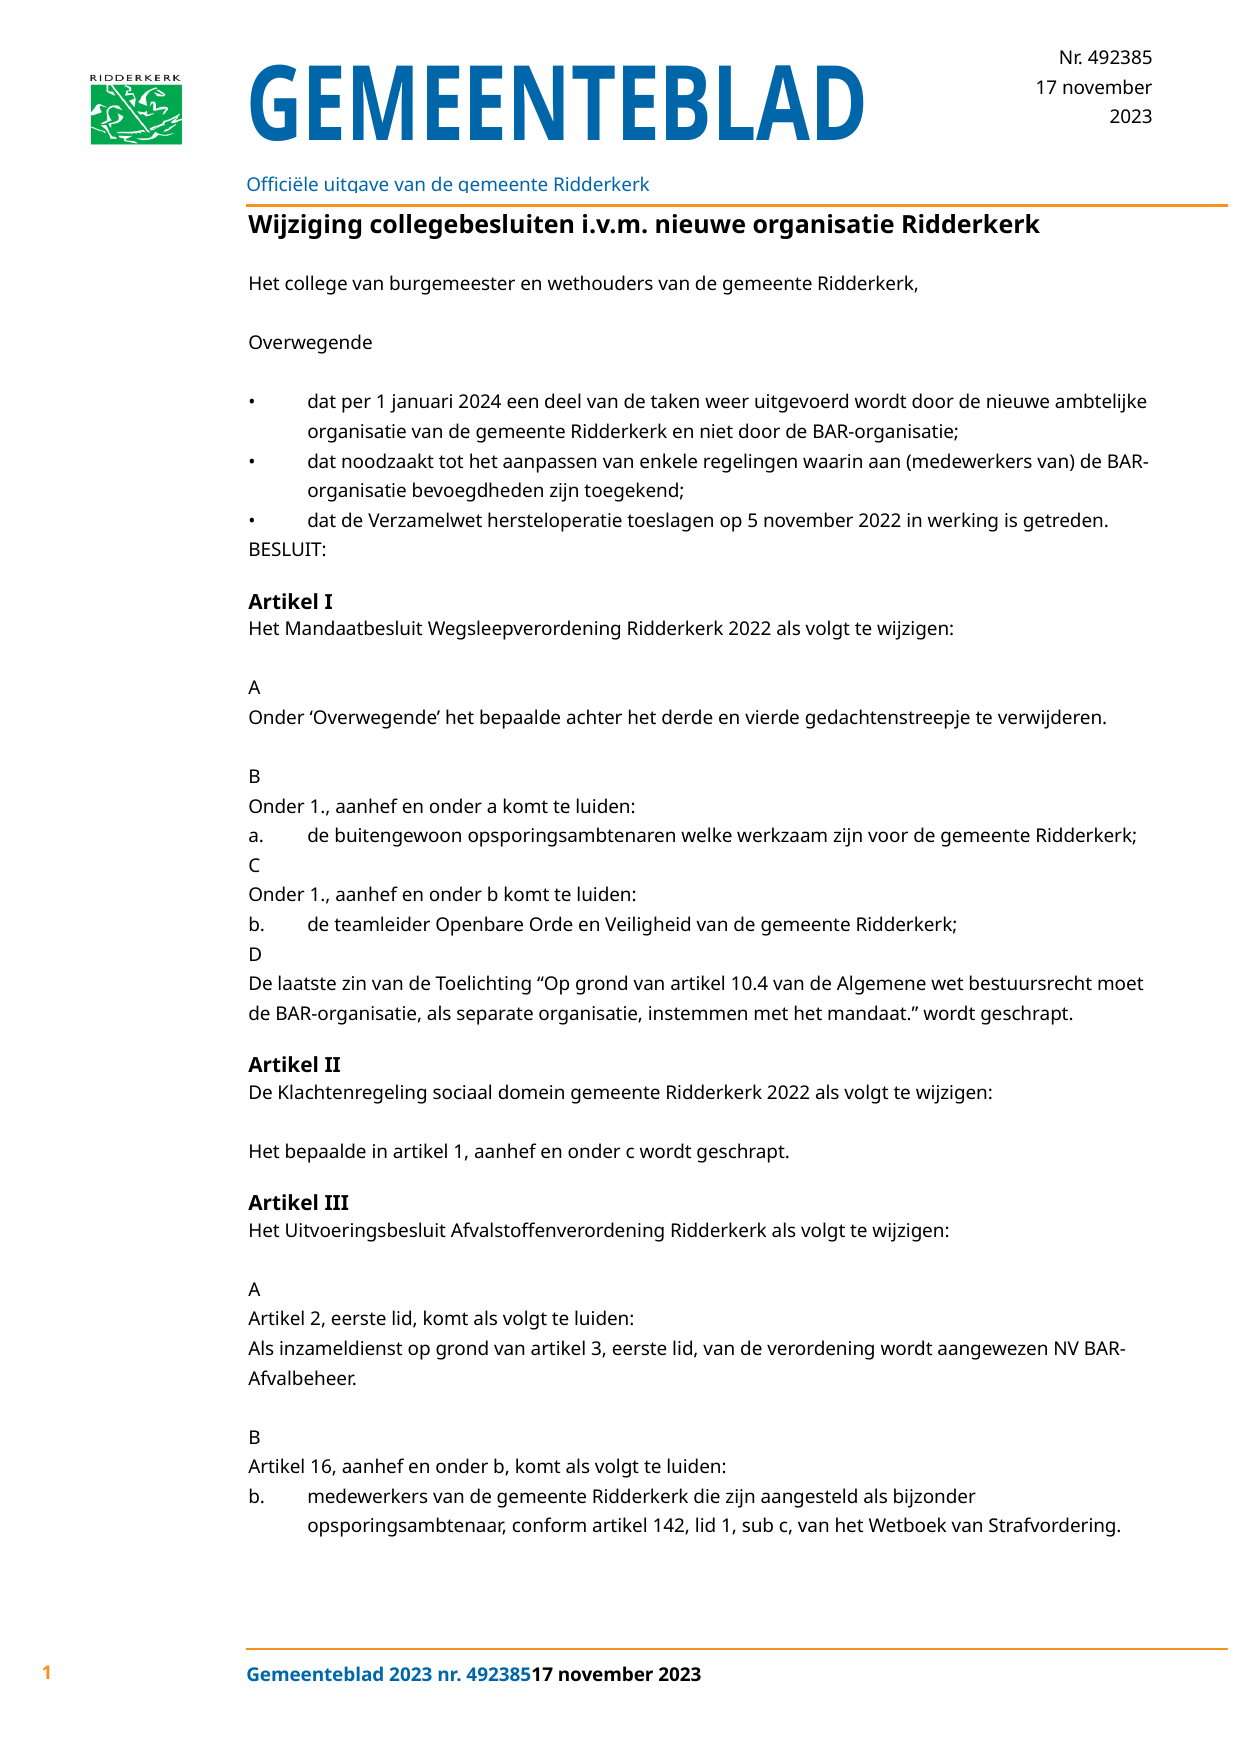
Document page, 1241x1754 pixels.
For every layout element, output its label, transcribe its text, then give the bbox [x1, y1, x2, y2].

text Artikel II [248, 1050, 1152, 1079]
text B [248, 763, 1152, 789]
text BESLUIT: [248, 537, 1152, 562]
text C [248, 852, 1152, 878]
text Het Mandaatbesluit Wegsleepverordening Ridderkerk 2022 als volgt te wijzigen: [248, 615, 1152, 641]
text Artikel 16, aanhef en onder b, komt als volgt te luiden: [248, 1453, 1152, 1479]
text De laatste zin van de Toelichting “Op grond van artikel 10.4 van de Algemene wet bestuursrecht moet de BAR-organisatie, als separate organisatie, instemmen met het mandaat.” wordt geschrapt. [248, 970, 1152, 1026]
text Het college van burgemeester en wethouders van de gemeente Ridderkerk, [248, 270, 1152, 296]
text A [248, 1276, 1152, 1302]
text Het bepaalde in artikel 1, aanhef en onder c wordt geschrapt. [248, 1138, 1152, 1164]
list medewerkers van de gemeente Ridderkerk die zijn aangesteld als bijzonder opsporingsambtenaar, conform artikel 142, lid 1, sub c, van het Wetboek van Strafvordering. [248, 1483, 1152, 1538]
text Overwegende [248, 329, 1152, 355]
text Onder 1., aanhef en onder a komt te luiden: [248, 793, 1152, 819]
list de buitengewoon opsporingsambtenaren welke werkzaam zijn voor de gemeente Ridderkerk; [248, 822, 1152, 848]
text Onder ‘Overwegende’ het bepaalde achter het derde en vierde gedachtenstreepje te verwijderen. [248, 704, 1152, 730]
text Artikel 2, eerste lid, komt als volgt te luiden: [248, 1306, 1152, 1331]
text Het Uitvoeringsbesluit Afvalstoffenverordening Ridderkerk als volgt te wijzigen: [248, 1217, 1152, 1243]
text Onder 1., aanhef en onder b komt te luiden: [248, 882, 1152, 907]
text Artikel III [248, 1188, 1152, 1217]
text Als inzameldienst op grond van artikel 3, eerste lid, van de verordening wordt aangewezen NV BAR-Afvalbeheer. [248, 1335, 1152, 1391]
text Wijziging collegebesluiten i.v.m. nieuwe organisatie Ridderkerk [248, 207, 1152, 241]
text Artikel I [248, 587, 1152, 615]
list dat de Verzamelwet hersteloperatie toeslagen op 5 november 2022 in werking is getreden. [248, 507, 1152, 533]
text De Klachtenregeling sociaal domein gemeente Ridderkerk 2022 als volgt te wijzigen: [248, 1079, 1152, 1104]
text D [248, 941, 1152, 967]
list de teamleider Openbare Orde en Veiligheid van de gemeente Ridderkerk; [248, 911, 1152, 937]
list dat noodzaakt tot het aanpassen van enkele regelingen waarin aan (medewerkers van) de BAR-organisatie bevoegdheden zijn toegekend; [248, 448, 1152, 503]
list dat per 1 januari 2024 een deel van de taken weer uitgevoerd wordt door de nieuwe ambtelijke organisatie van de gemeente Ridderkerk en niet door de BAR-organisatie; [248, 389, 1152, 444]
text B [248, 1424, 1152, 1450]
picture [41, 47, 231, 172]
text A [248, 674, 1152, 700]
